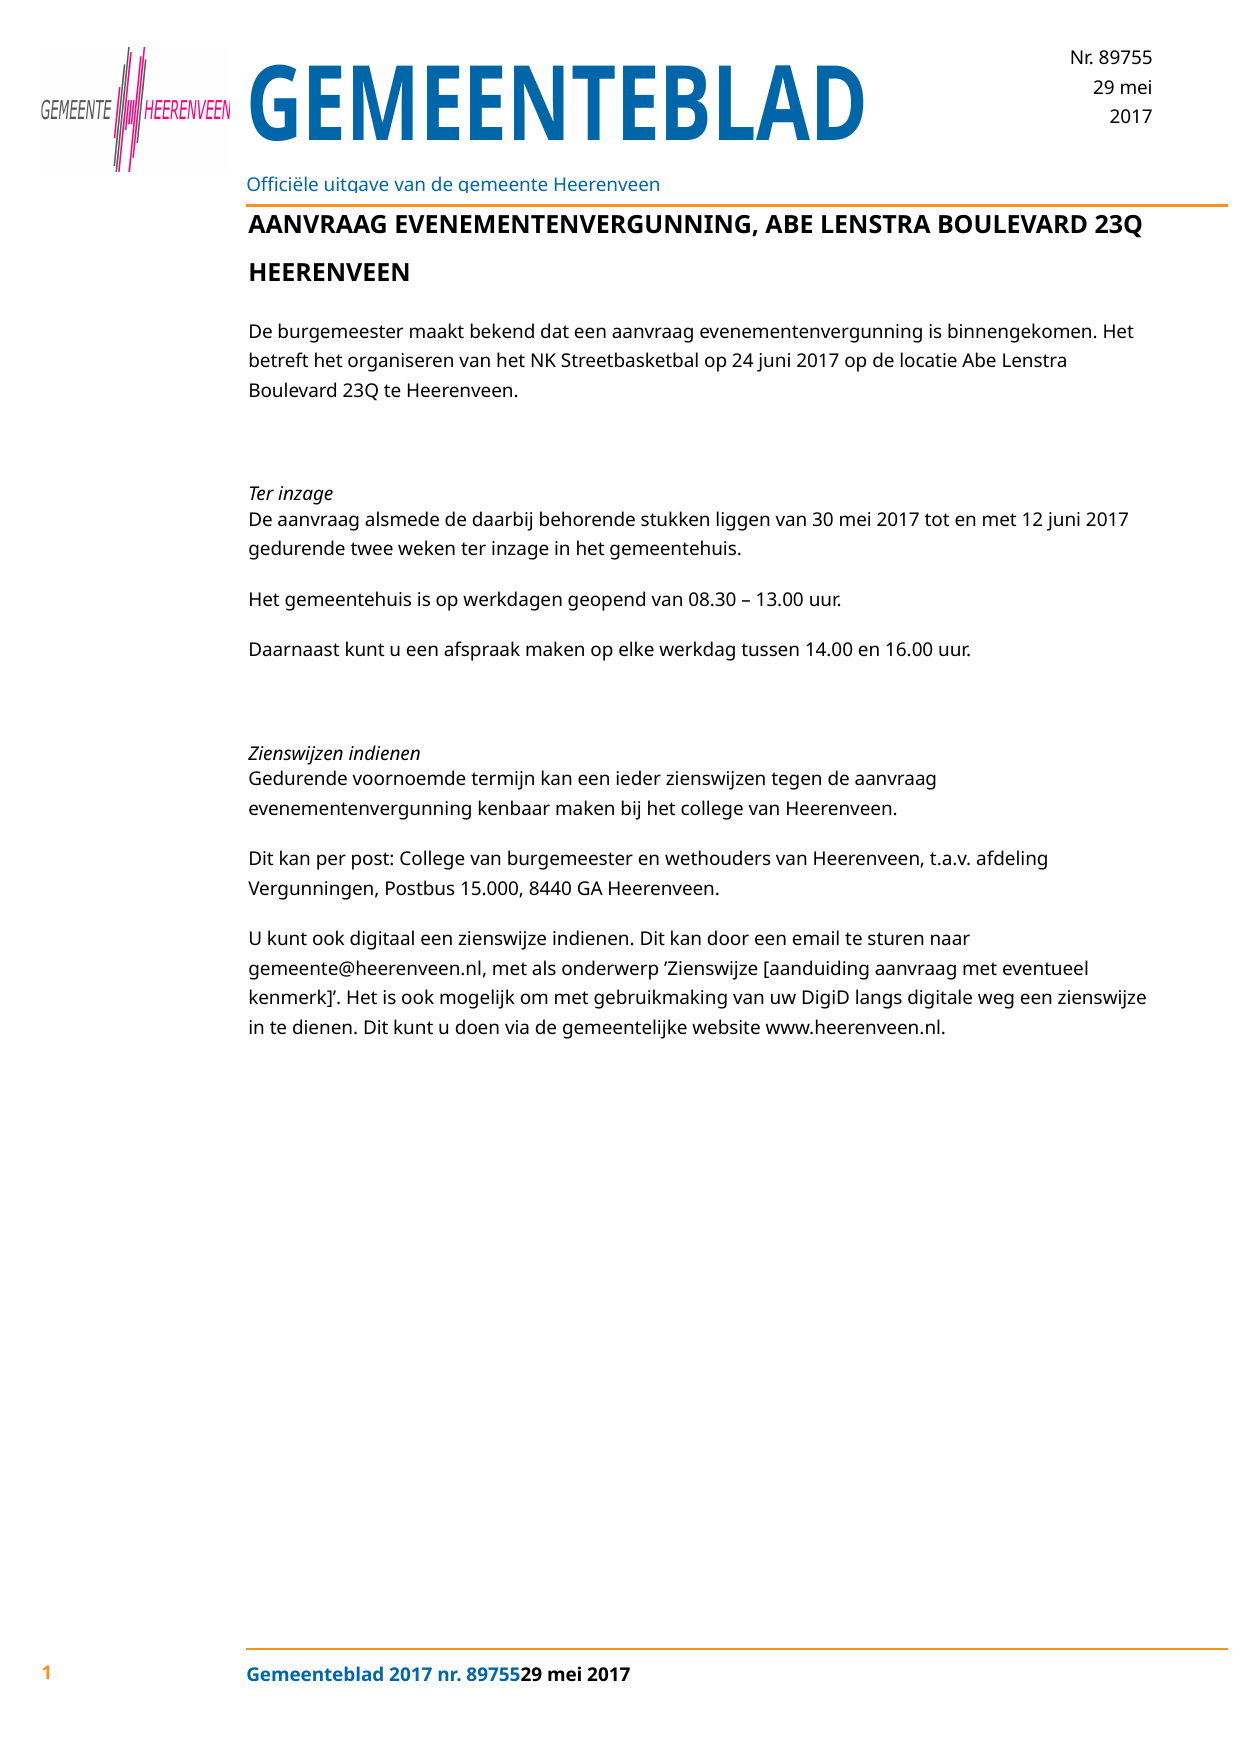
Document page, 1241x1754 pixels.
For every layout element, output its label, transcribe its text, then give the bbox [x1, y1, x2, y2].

text Zienswijzen indienen [248, 740, 1152, 765]
text Dit kan per post: College van burgemeester en wethouders van Heerenveen, t.a.v. afdeling Vergunningen, Postbus 15.000, 8440 GA Heerenveen. [248, 845, 1152, 901]
text De burgemeester maakt bekend dat een aanvraag evenementenvergunning is binnengekomen. Het betreft het organiseren van het NK Streetbasketbal op 24 juni 2017 op de locatie Abe Lenstra Boulevard 23Q te Heerenveen. [248, 318, 1152, 403]
text AANVRAAG EVENEMENTENVERGUNNING, ABE LENSTRA BOULEVARD 23Q HEERENVEEN [248, 207, 1152, 288]
text Gedurende voornoemde termijn kan een ieder zienswijzen tegen de aanvraag evenementenvergunning kenbaar maken bij het college van Heerenveen. [248, 765, 1152, 821]
text De aanvraag alsmede de daarbij behorende stukken liggen van 30 mei 2017 tot en met 12 juni 2017 gedurende twee weken ter inzage in het gemeentehuis. [248, 506, 1152, 561]
text Het gemeentehuis is op werkdagen geopend van 08.30 – 13.00 uur. [248, 586, 1152, 612]
text U kunt ook digitaal een zienswijze indienen. Dit kan door een email te sturen naar gemeente@heerenveen.nl, met als onderwerp ’Zienswijze [aanduiding aanvraag met eventueel kenmerk]’. Het is ook mogelijk om met gebruikmaking van uw DigiD langs digitale weg een zienswijze in te dienen. Dit kunt u doen via de gemeentelijke website www.heerenveen.nl. [248, 925, 1152, 1040]
picture [41, 47, 231, 172]
text Ter inzage [248, 480, 1152, 506]
text Daarnaast kunt u een afspraak maken op elke werkdag tussen 14.00 en 16.00 uur. [248, 636, 1152, 662]
